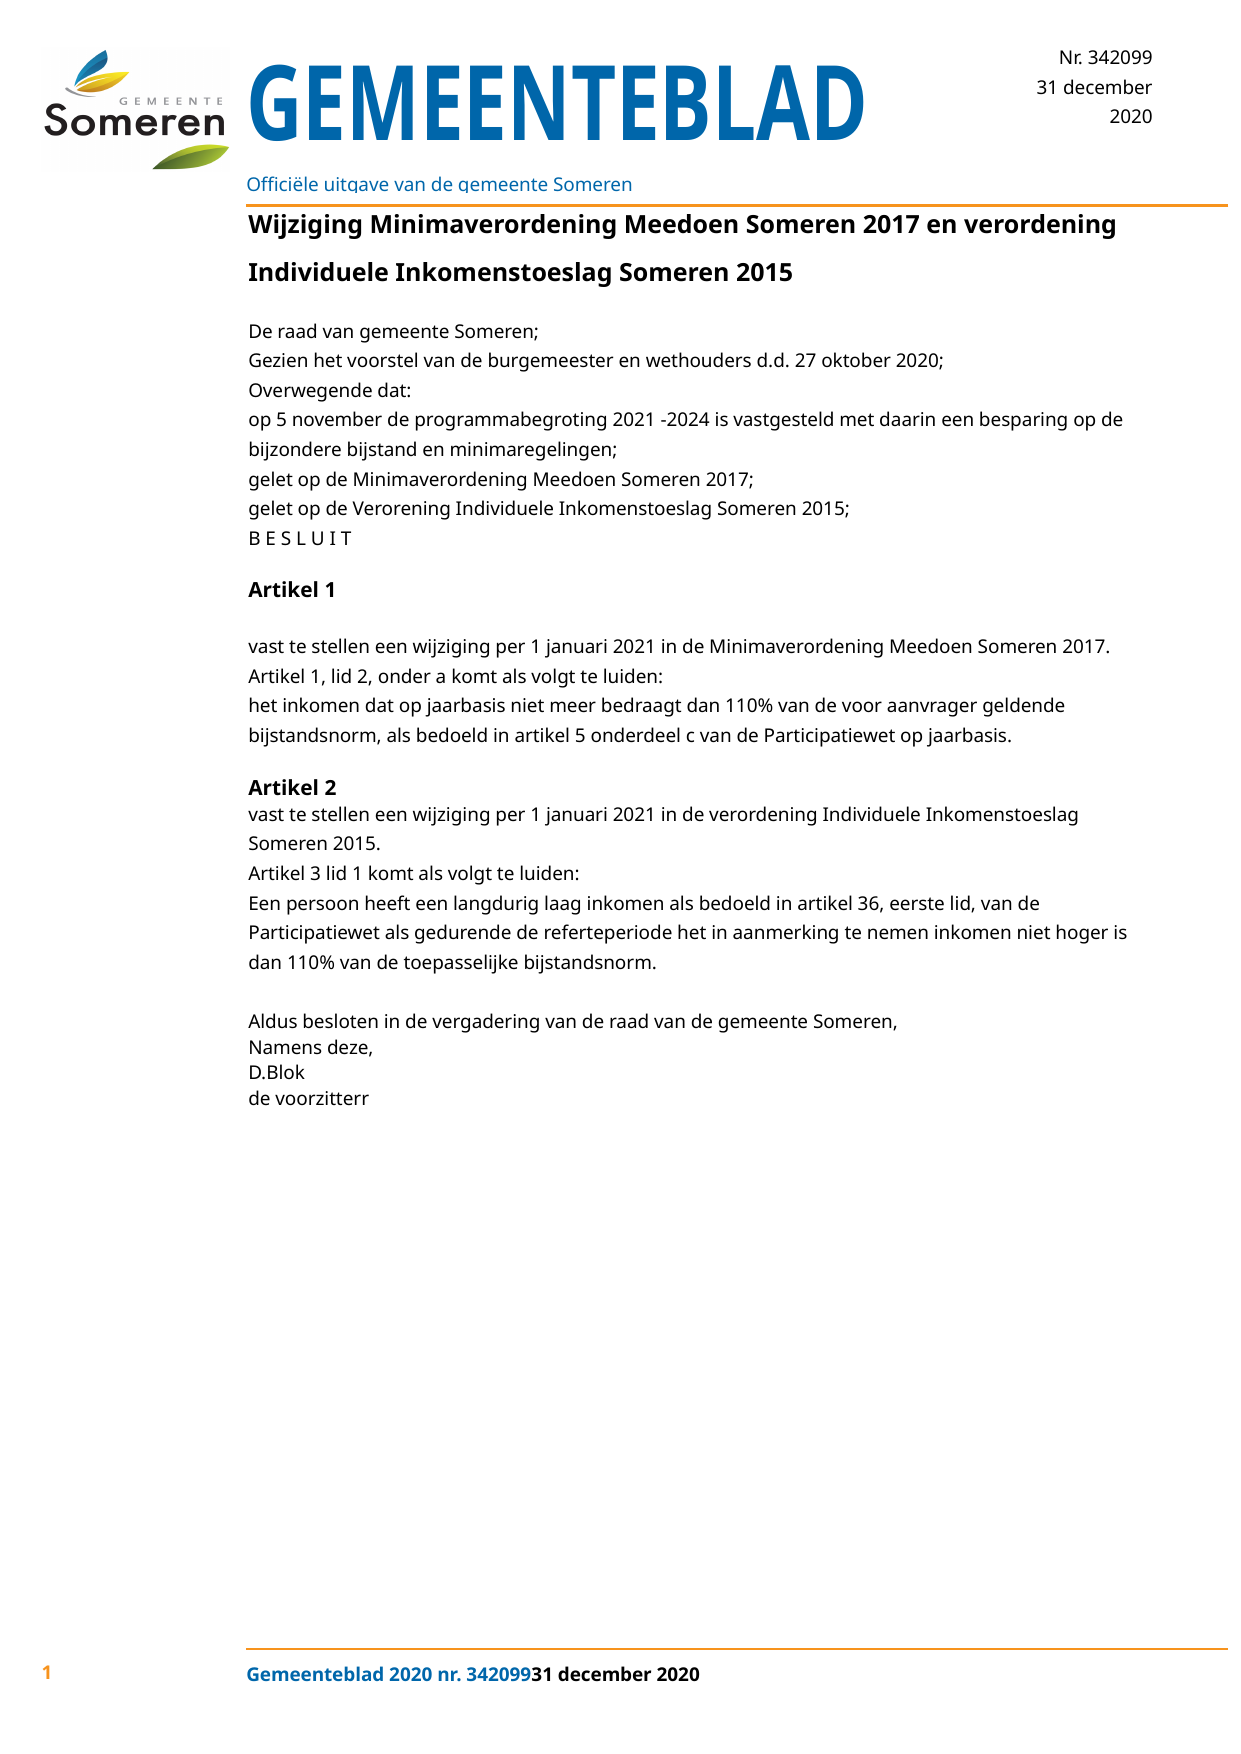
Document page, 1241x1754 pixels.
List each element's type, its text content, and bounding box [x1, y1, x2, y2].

text Overwegende dat: [248, 377, 1152, 403]
text Een persoon heeft een langdurig laag inkomen als bedoeld in artikel 36, eerste lid, van de Participatiewet als gedurende de referteperiode het in aanmerking te nemen inkomen niet hoger is dan 110% van de toepasselijke bijstandsnorm. [248, 890, 1152, 975]
text Namens deze, [248, 1034, 1152, 1059]
text Wijziging Minimaverordening Meedoen Someren 2017 en verordening Individuele Inkomenstoeslag Someren 2015 [248, 207, 1152, 288]
text De raad van gemeente Someren; [248, 318, 1152, 344]
text B E S L U I T [248, 525, 1152, 551]
picture [41, 47, 231, 172]
text Artikel 1, lid 2, onder a komt als volgt te luiden: [248, 663, 1152, 689]
text Artikel 3 lid 1 komt als volgt te luiden: [248, 860, 1152, 886]
text gelet op de Minimaverordening Meedoen Someren 2017; [248, 466, 1152, 492]
text de voorzitterr [248, 1085, 1152, 1111]
text Artikel 2 [248, 773, 1152, 801]
text het inkomen dat op jaarbasis niet meer bedraagt dan 110% van de voor aanvrager geldende bijstandsnorm, als bedoeld in artikel 5 onderdeel c van de Participatiewet op jaarbasis. [248, 693, 1152, 748]
text Artikel 1 [248, 575, 1152, 604]
text Gezien het voorstel van de burgemeester en wethouders d.d. 27 oktober 2020; [248, 347, 1152, 373]
text vast te stellen een wijziging per 1 januari 2021 in de Minimaverordening Meedoen Someren 2017. [248, 633, 1152, 659]
text op 5 november de programmabegroting 2021 -2024 is vastgesteld met daarin een besparing op de bijzondere bijstand en minimaregelingen; [248, 407, 1152, 462]
text vast te stellen een wijziging per 1 januari 2021 in de verordening Individuele Inkomenstoeslag Someren 2015. [248, 801, 1152, 856]
text D.Blok [248, 1059, 1152, 1085]
text gelet op de Verorening Individuele Inkomenstoeslag Someren 2015; [248, 495, 1152, 521]
text Aldus besloten in de vergadering van de raad van de gemeente Someren, [248, 1008, 1152, 1034]
